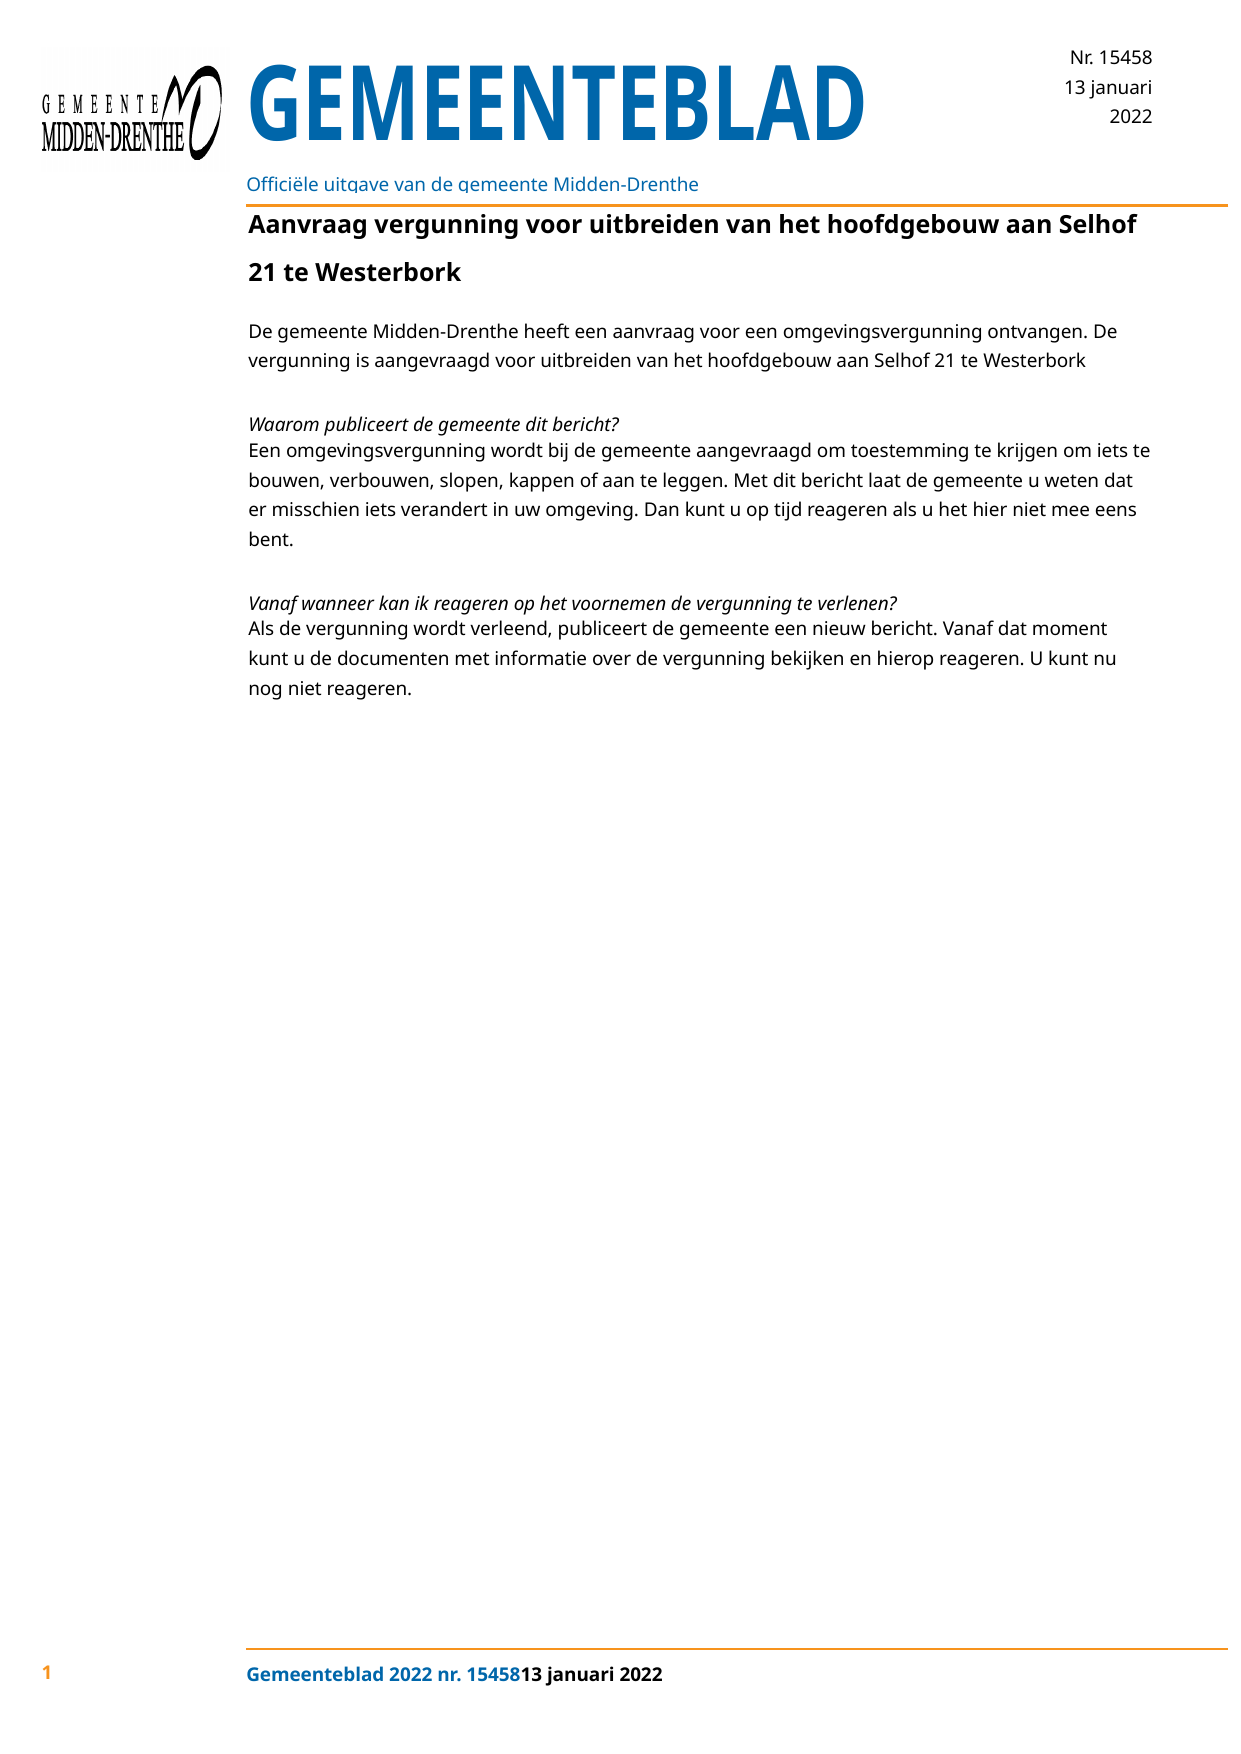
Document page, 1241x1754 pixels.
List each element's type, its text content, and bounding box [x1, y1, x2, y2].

text Vanaf wanneer kan ik reageren op het voornemen de vergunning te verlenen? [248, 590, 1152, 616]
text Aanvraag vergunning voor uitbreiden van het hoofdgebouw aan Selhof 21 te Westerbork [248, 207, 1152, 288]
text Als de vergunning wordt verleend, publiceert de gemeente een nieuw bericht. Vanaf dat moment kunt u de documenten met informatie over de vergunning bekijken en hierop reageren. U kunt nu nog niet reageren. [248, 616, 1152, 701]
text De gemeente Midden-Drenthe heeft een aanvraag voor een omgevingsvergunning ontvangen. De vergunning is aangevraagd voor uitbreiden van het hoofdgebouw aan Selhof 21 te Westerbork [248, 318, 1152, 373]
text Een omgevingsvergunning wordt bij de gemeente aangevraagd om toestemming te krijgen om iets te bouwen, verbouwen, slopen, kappen of aan te leggen. Met dit bericht laat de gemeente u weten dat er misschien iets verandert in uw omgeving. Dan kunt u op tijd reageren als u het hier niet mee eens bent. [248, 437, 1152, 552]
text Waarom publiceert de gemeente dit bericht? [248, 411, 1152, 437]
picture [41, 47, 231, 172]
